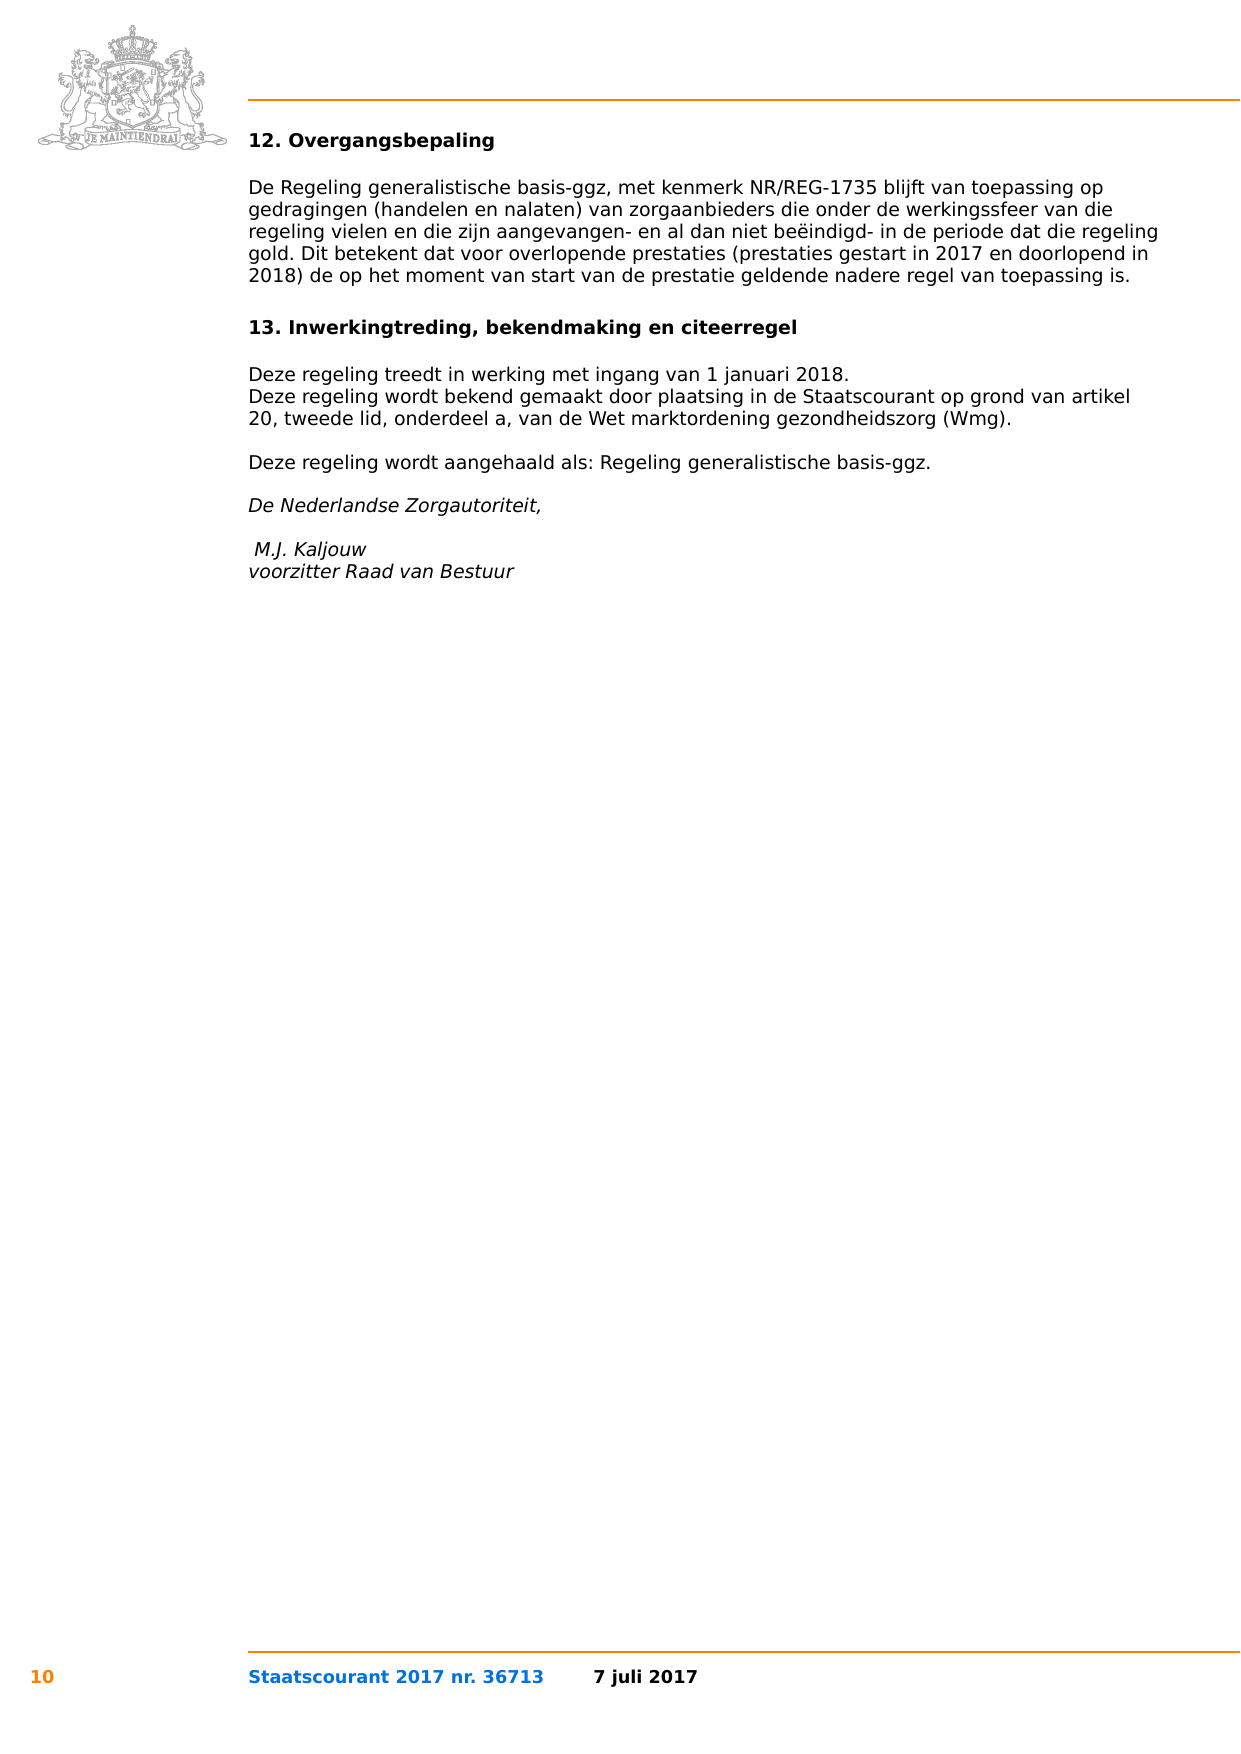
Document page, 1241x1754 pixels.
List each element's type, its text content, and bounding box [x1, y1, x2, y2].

text Deze regeling wordt aangehaald als: Regeling generalistische basis-ggz. [248, 452, 1163, 473]
text Deze regeling wordt bekend gemaakt door plaatsing in de Staatscourant op grond van artikel 20, tweede lid, onderdeel a, van de Wet marktordening gezondheidszorg (Wmg). [248, 386, 1163, 430]
subtitle 13. Inwerkingtreding, bekendmaking en citeerregel [248, 317, 1163, 339]
subtitle 12. Overgangsbepaling [248, 130, 1163, 152]
text Deze regeling treedt in werking met ingang van 1 januari 2018. [248, 364, 1163, 386]
text De Regeling generalistische basis-ggz, met kenmerk NR/REG-1735 blijft van toepassing op gedragingen (handelen en nalaten) van zorgaanbieders die onder de werkingssfeer van die regeling vielen en die zijn aangevangen- en al dan niet beëindigd- in de periode dat die regeling gold. Dit betekent dat voor overlopende prestaties (prestaties gestart in 2017 en doorlopend in 2018) de op het moment van start van de prestatie geldende nadere regel van toepassing is. [248, 177, 1163, 287]
picture [38, 25, 227, 150]
text De Nederlandse Zorgautoriteit, M.J. Kaljouw voorzitter Raad van Bestuur [248, 495, 1163, 583]
